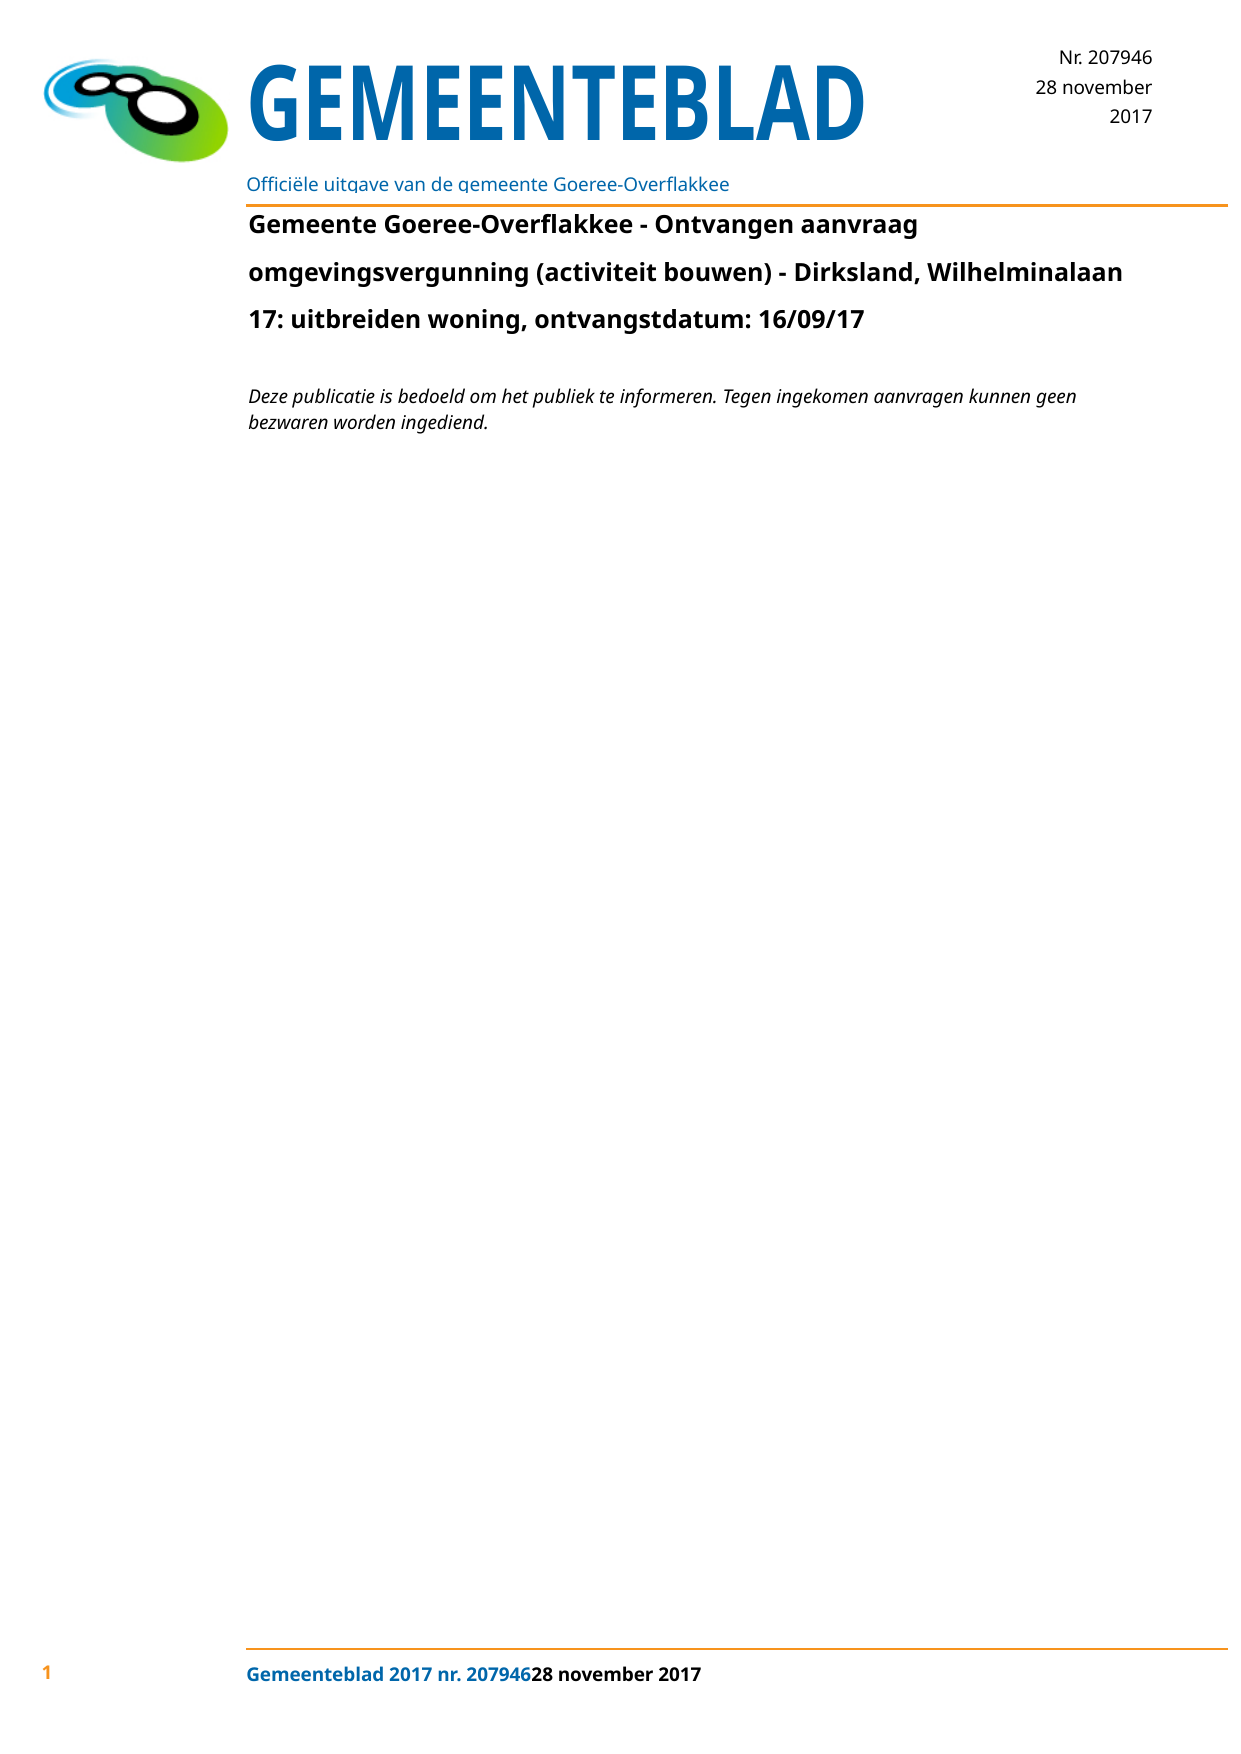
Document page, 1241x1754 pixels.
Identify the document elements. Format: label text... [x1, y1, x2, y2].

text Deze publicatie is bedoeld om het publiek te informeren. Tegen ingekomen aanvragen kunnen geen bezwaren worden ingediend. [248, 384, 1152, 435]
text Gemeente Goeree-Overflakkee - Ontvangen aanvraag omgevingsvergunning (activiteit bouwen) - Dirksland, Wilhelminalaan 17: uitbreiden woning, ontvangstdatum: 16/09/17 [248, 207, 1152, 336]
picture [41, 47, 231, 172]
